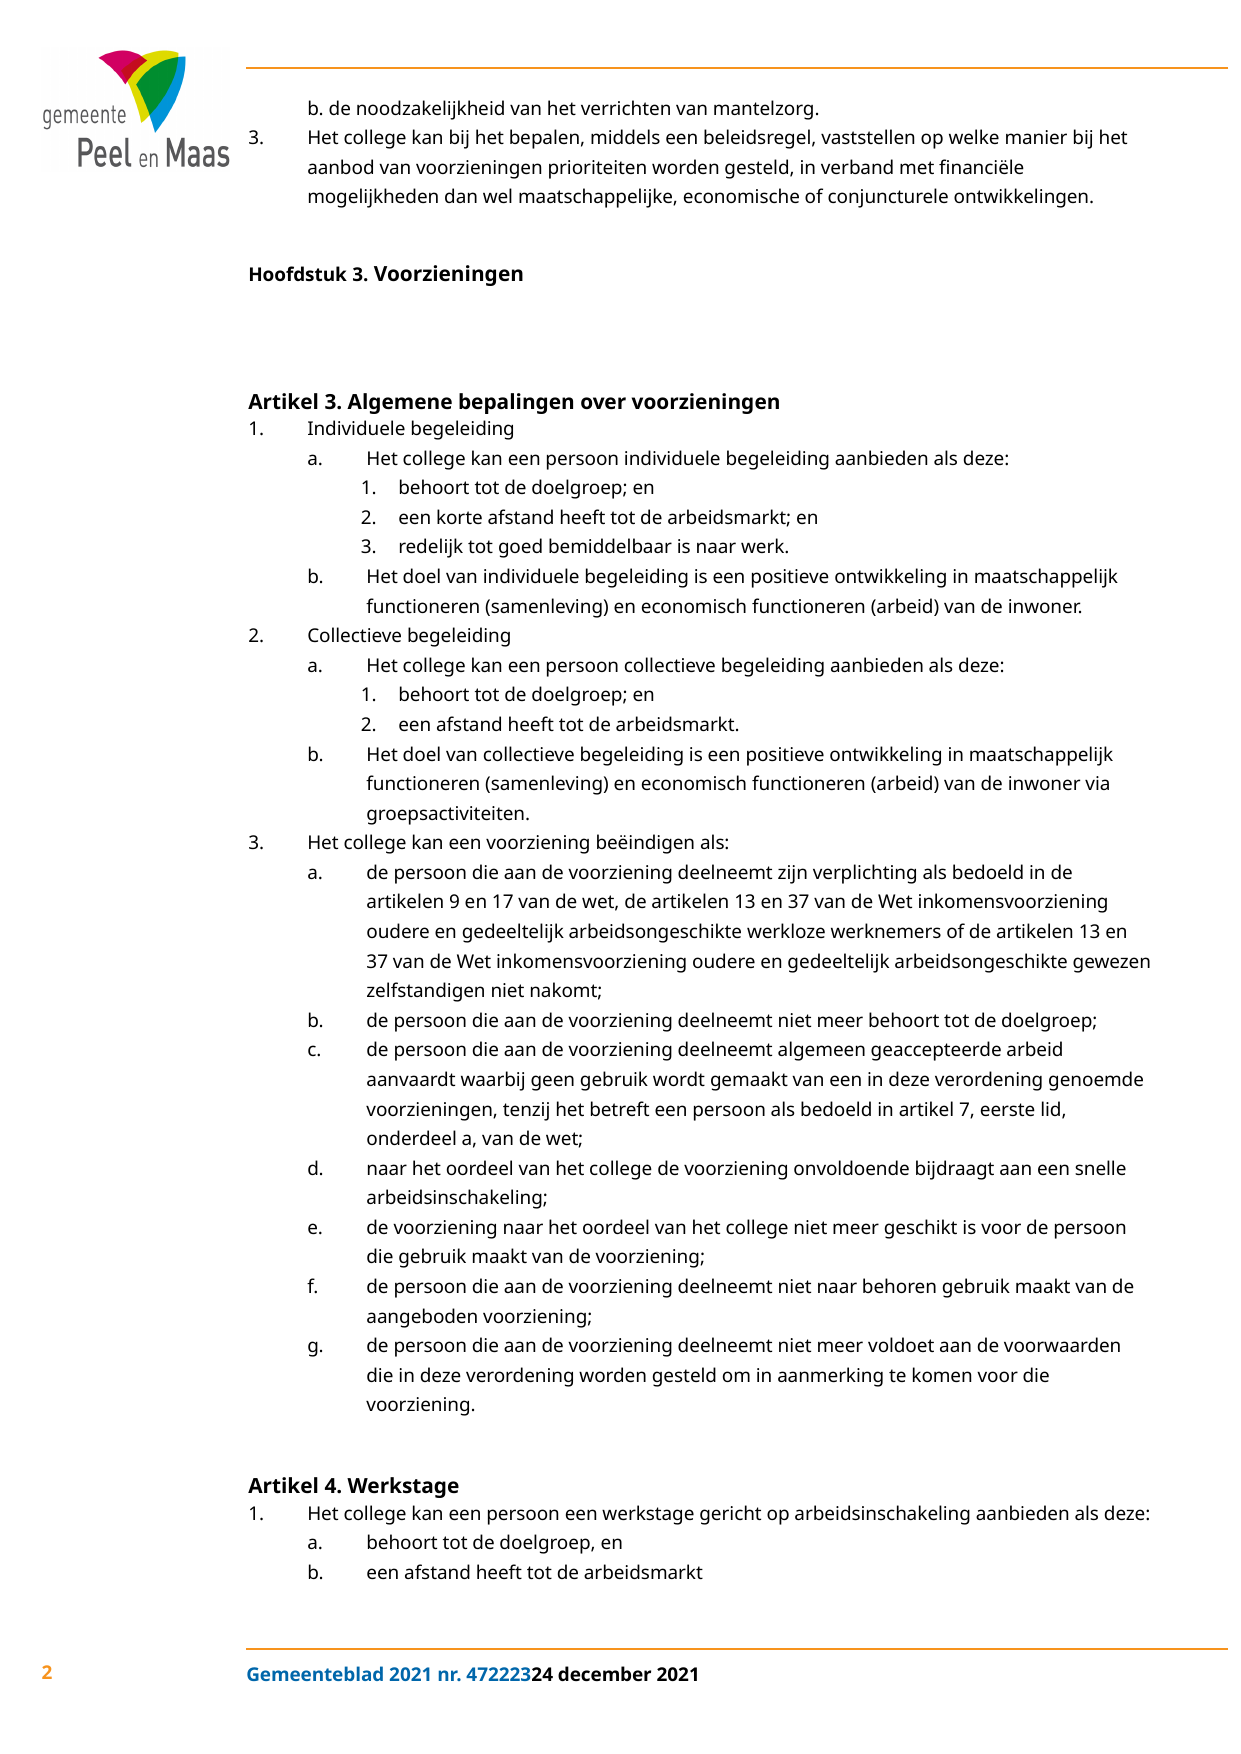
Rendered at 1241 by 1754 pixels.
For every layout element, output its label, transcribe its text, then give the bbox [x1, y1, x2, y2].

list Het doel van individuele begeleiding is een positieve ontwikkeling in maatschappelijk functioneren (samenleving) en economisch functioneren (arbeid) van de inwoner. [307, 563, 1152, 618]
list de persoon die aan de voorziening deelneemt niet meer behoort tot de doelgroep; [307, 1007, 1152, 1033]
list redelijk tot goed bemiddelbaar is naar werk. [361, 534, 1152, 559]
list Het college kan een persoon individuele begeleiding aanbieden als deze: [307, 445, 1152, 471]
list een afstand heeft tot de arbeidsmarkt [307, 1559, 1152, 1585]
list de voorziening naar het oordeel van het college niet meer geschikt is voor de persoon die gebruik maakt van de voorziening; [307, 1214, 1152, 1269]
list Het college kan een persoon een werkstage gericht op arbeidsinschakeling aanbieden als deze: [248, 1500, 1152, 1526]
list behoort tot de doelgroep; en [361, 474, 1152, 500]
list naar het oordeel van het college de voorziening onvoldoende bijdraagt aan een snelle arbeidsinschakeling; [307, 1155, 1152, 1210]
list Het college kan bij het bepalen, middels een beleidsregel, vaststellen op welke manier bij het aanbod van voorzieningen prioriteiten worden gesteld, in verband met financiële mogelijkheden dan wel maatschappelijke, economische of conjuncturele ontwikkelingen. [248, 124, 1152, 209]
list behoort tot de doelgroep, en [307, 1529, 1152, 1555]
list een korte afstand heeft tot de arbeidsmarkt; en [361, 504, 1152, 530]
list Het college kan een voorziening beëindigen als: [248, 829, 1152, 855]
list de persoon die aan de voorziening deelneemt zijn verplichting als bedoeld in de artikelen 9 en 17 van de wet, de artikelen 13 en 37 van de Wet inkomensvoorziening oudere en gedeeltelijk arbeidsongeschikte werkloze werknemers of de artikelen 13 en 37 van de Wet inkomensvoorziening oudere en gedeeltelijk arbeidsongeschikte gewezen zelfstandigen niet nakomt; [307, 859, 1152, 1003]
text Artikel 3. Algemene bepalingen over voorzieningen [248, 387, 1152, 415]
list de persoon die aan de voorziening deelneemt niet meer voldoet aan de voorwaarden die in deze verordening worden gesteld om in aanmerking te komen voor die voorziening. [307, 1332, 1152, 1417]
text Hoofdstuk 3. Voorzieningen [248, 259, 1152, 287]
list behoort tot de doelgroep; en [361, 682, 1152, 707]
list Het doel van collectieve begeleiding is een positieve ontwikkeling in maatschappelijk functioneren (samenleving) en economisch functioneren (arbeid) van de inwoner via groepsactiviteiten. [307, 741, 1152, 826]
picture [41, 47, 231, 172]
text Artikel 4. Werkstage [248, 1472, 1152, 1500]
list b. de noodzakelijkheid van het verrichten van mantelzorg. [248, 95, 1152, 121]
list Het college kan een persoon collectieve begeleiding aanbieden als deze: [307, 652, 1152, 678]
list Collectieve begeleiding [248, 622, 1152, 648]
list een afstand heeft tot de arbeidsmarkt. [361, 711, 1152, 737]
list de persoon die aan de voorziening deelneemt niet naar behoren gebruik maakt van de aangeboden voorziening; [307, 1273, 1152, 1328]
list Individuele begeleiding [248, 415, 1152, 441]
list de persoon die aan de voorziening deelneemt algemeen geaccepteerde arbeid aanvaardt waarbij geen gebruik wordt gemaakt van een in deze verordening genoemde voorzieningen, tenzij het betreft een persoon als bedoeld in artikel 7, eerste lid, onderdeel a, van de wet; [307, 1037, 1152, 1151]
